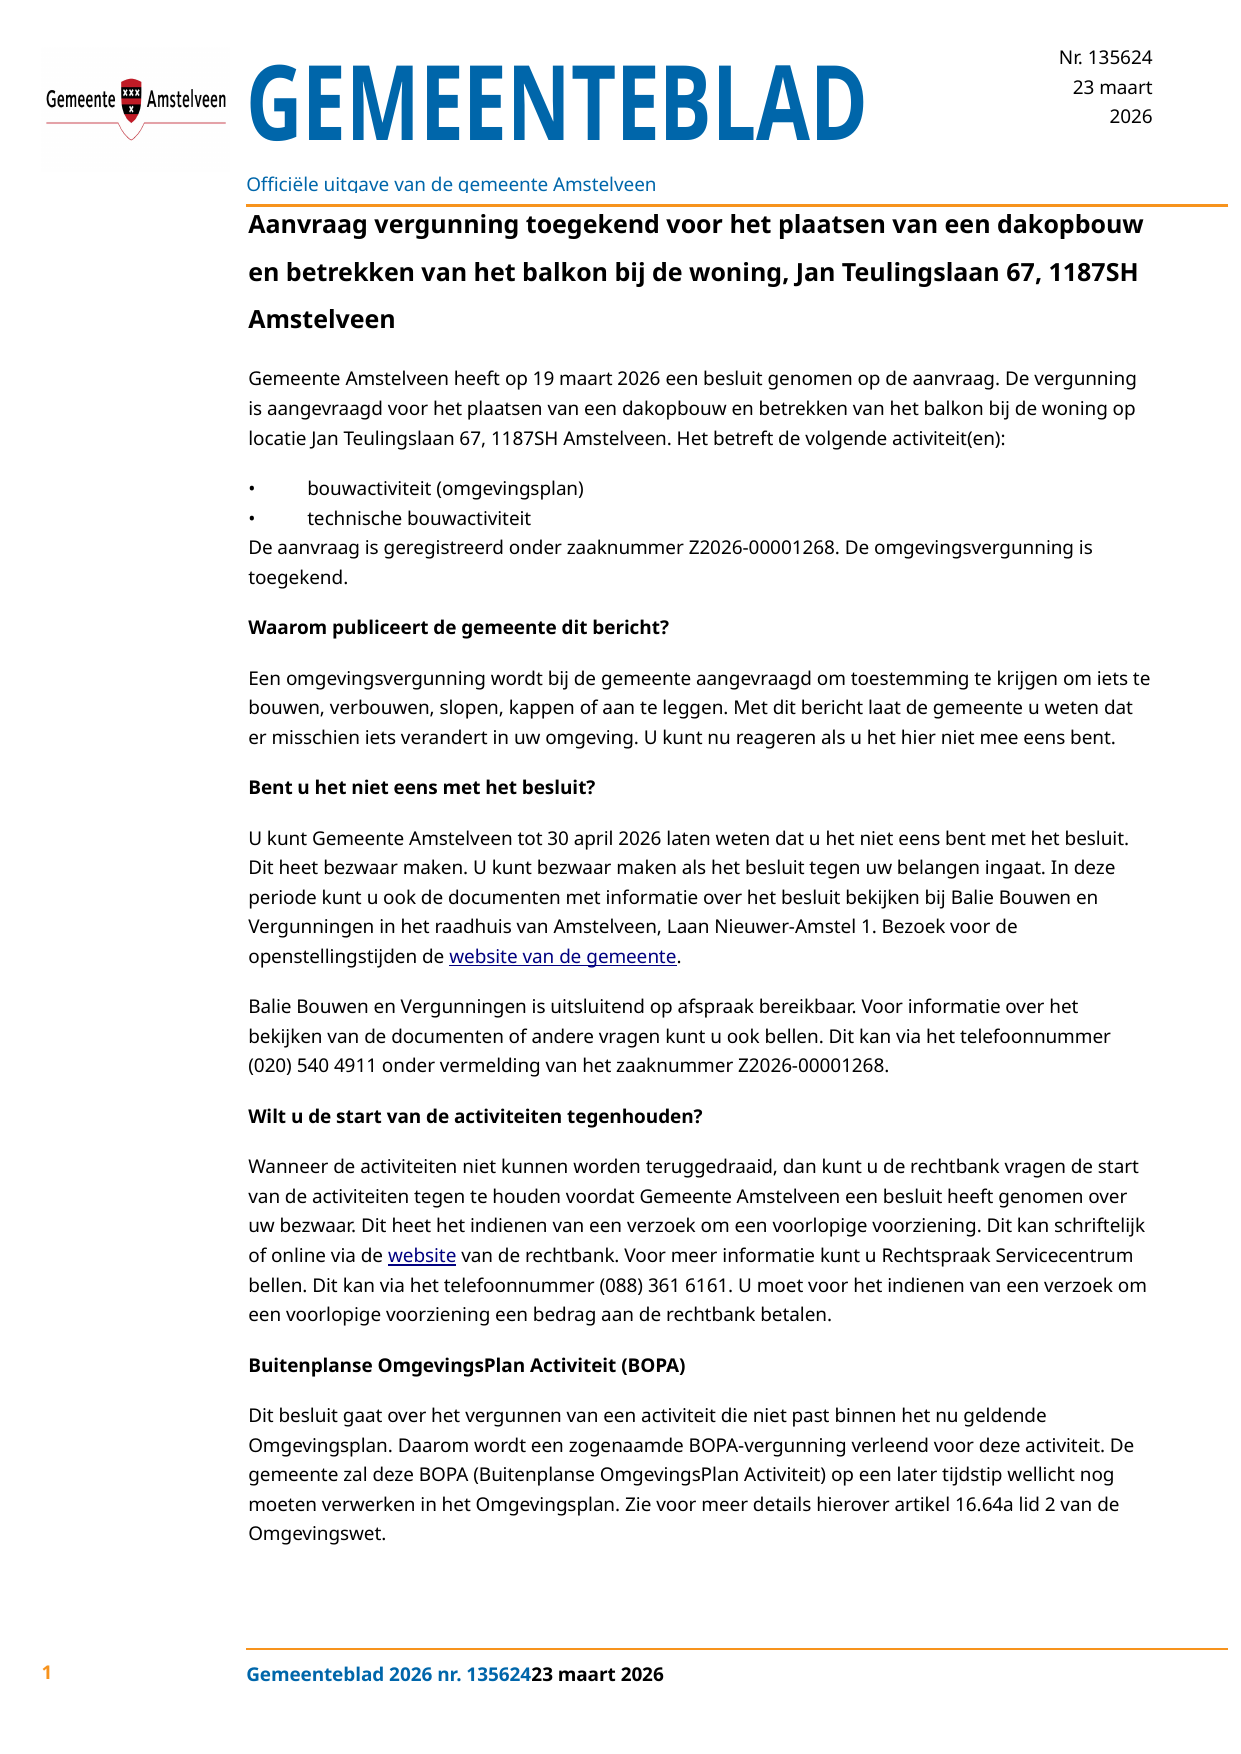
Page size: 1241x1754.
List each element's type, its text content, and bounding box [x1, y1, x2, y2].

text Gemeente Amstelveen heeft op 19 maart 2026 een besluit genomen op de aanvraag. De vergunning is aangevraagd voor het plaatsen van een dakopbouw en betrekken van het balkon bij de woning op locatie Jan Teulingslaan 67, 1187SH Amstelveen. Het betreft de volgende activiteit(en): [248, 366, 1152, 450]
text Dit besluit gaat over het vergunnen van een activiteit die niet past binnen het nu geldende Omgevingsplan. Daarom wordt een zogenaamde BOPA-vergunning verleend voor deze activiteit. De gemeente zal deze BOPA (Buitenplanse OmgevingsPlan Activiteit) op een later tijdstip wellicht nog moeten verwerken in het Omgevingsplan. Zie voor meer details hierover artikel 16.64a lid 2 van de Omgevingswet. [248, 1402, 1152, 1546]
list bouwactiviteit (omgevingsplan) [248, 475, 1152, 501]
text Bent u het niet eens met het besluit? [248, 774, 1152, 800]
text De aanvraag is geregistreerd onder zaaknummer Z2026-00001268. De omgevingsvergunning is toegekend. [248, 534, 1152, 589]
list technische bouwactiviteit [248, 505, 1152, 530]
text Aanvraag vergunning toegekend voor het plaatsen van een dakopbouw en betrekken van het balkon bij de woning, Jan Teulingslaan 67, 1187SH Amstelveen [248, 207, 1152, 336]
text Wilt u de start van de activiteiten tegenhouden? [248, 1103, 1152, 1129]
text Balie Bouwen en Vergunningen is uitsluitend op afspraak bereikbaar. Voor informatie over het bekijken van de documenten of andere vragen kunt u ook bellen. Dit kan via het telefoonnummer (020) 540 4911 onder vermelding van het zaaknummer Z2026-00001268. [248, 993, 1152, 1078]
text Wanneer de activiteiten niet kunnen worden teruggedraaid, dan kunt u de rechtbank vragen de start van de activiteiten tegen te houden voordat Gemeente Amstelveen een besluit heeft genomen over uw bezwaar. Dit heet het indienen van een verzoek om een voorlopige voorziening. Dit kan schriftelijk of online via de website van de rechtbank. Voor meer informatie kunt u Rechtspraak Servicecentrum bellen. Dit kan via het telefoonnummer (088) 361 6161. U moet voor het indienen van een verzoek om een voorlopige voorziening een bedrag aan de rechtbank betalen. [248, 1153, 1152, 1327]
text Een omgevingsvergunning wordt bij de gemeente aangevraagd om toestemming te krijgen om iets te bouwen, verbouwen, slopen, kappen of aan te leggen. Met dit bericht laat de gemeente u weten dat er misschien iets verandert in uw omgeving. U kunt nu reageren als u het hier niet mee eens bent. [248, 665, 1152, 749]
text Buitenplanse OmgevingsPlan Activiteit (BOPA) [248, 1352, 1152, 1377]
text U kunt Gemeente Amstelveen tot 30 april 2026 laten weten dat u het niet eens bent met het besluit. Dit heet bezwaar maken. U kunt bezwaar maken als het besluit tegen uw belangen ingaat. In deze periode kunt u ook de documenten met informatie over het besluit bekijken bij Balie Bouwen en Vergunningen in het raadhuis van Amstelveen, Laan Nieuwer-Amstel 1. Bezoek voor de openstellingstijden de website van de gemeente. [248, 825, 1152, 969]
text Waarom publiceert de gemeente dit bericht? [248, 614, 1152, 640]
picture [41, 47, 231, 172]
